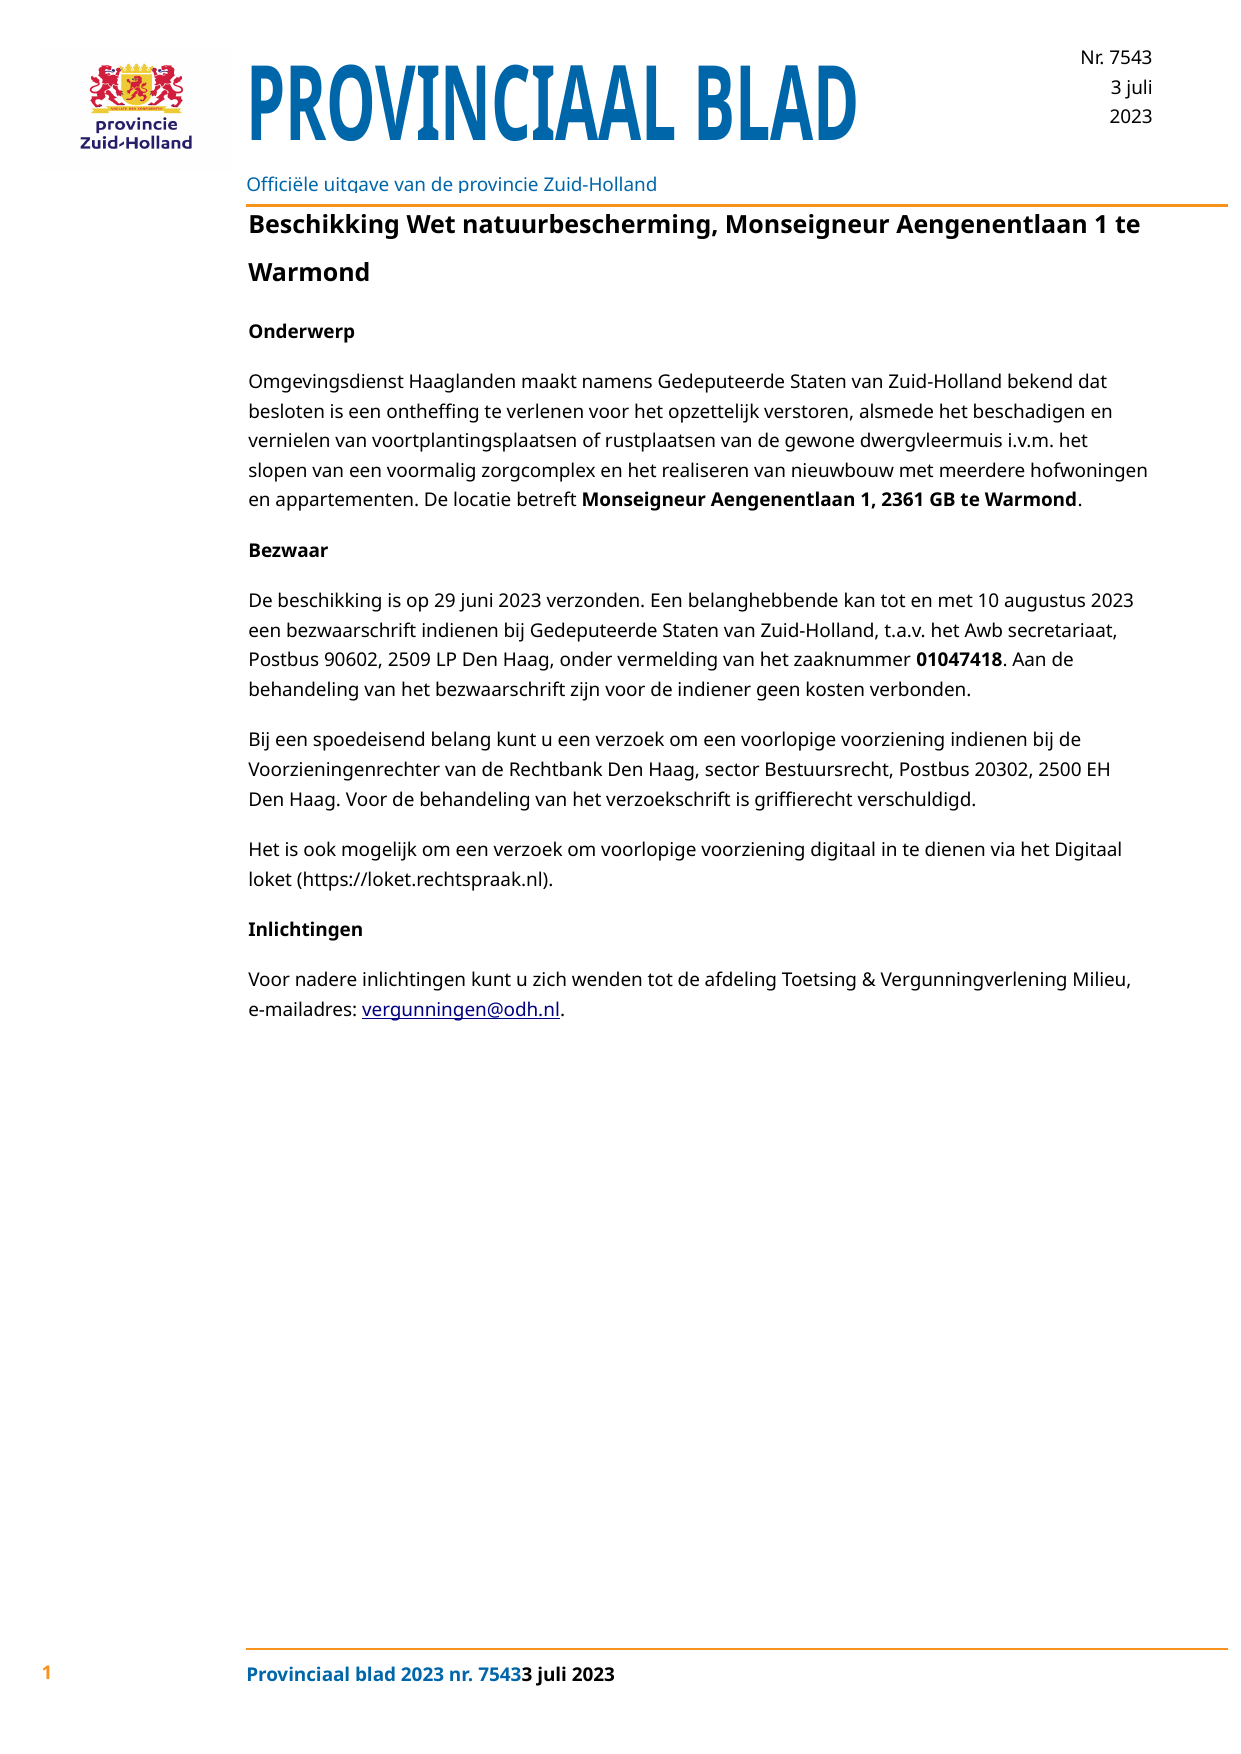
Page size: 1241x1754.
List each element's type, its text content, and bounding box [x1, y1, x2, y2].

text Bezwaar [248, 537, 1152, 563]
text Voor nadere inlichtingen kunt u zich wenden tot de afdeling Toetsing & Vergunningverlening Milieu, e-mailadres: vergunningen@odh.nl. [248, 967, 1152, 1022]
text Het is ook mogelijk om een verzoek om voorlopige voorziening digitaal in te dienen via het Digitaal loket (https://loket.rechtspraak.nl). [248, 836, 1152, 892]
text Bij een spoedeisend belang kunt u een verzoek om een voorlopige voorziening indienen bij de Voorzieningenrechter van de Rechtbank Den Haag, sector Bestuursrecht, Postbus 20302, 2500 EH Den Haag. Voor de behandeling van het verzoekschrift is griffierecht verschuldigd. [248, 727, 1152, 812]
picture [41, 47, 231, 172]
text De beschikking is op 29 juni 2023 verzonden. Een belanghebbende kan tot en met 10 augustus 2023 een bezwaarschrift indienen bij Gedeputeerde Staten van Zuid-Holland, t.a.v. het Awb secretariaat, Postbus 90602, 2509 LP Den Haag, onder vermelding van het zaaknummer 01047418. Aan de behandeling van het bezwaarschrift zijn voor de indiener geen kosten verbonden. [248, 587, 1152, 702]
text Inlichtingen [248, 916, 1152, 942]
text Omgevingsdienst Haaglanden maakt namens Gedeputeerde Staten van Zuid-Holland bekend dat besloten is een ontheffing te verlenen voor het opzettelijk verstoren, alsmede het beschadigen en vernielen van voortplantingsplaatsen of rustplaatsen van de gewone dwergvleermuis i.v.m. het slopen van een voormalig zorgcomplex en het realiseren van nieuwbouw met meerdere hofwoningen en appartementen. De locatie betreft Monseigneur Aengenentlaan 1, 2361 GB te Warmond. [248, 368, 1152, 512]
text Beschikking Wet natuurbescherming, Monseigneur Aengenentlaan 1 te Warmond [248, 207, 1152, 288]
text Onderwerp [248, 318, 1152, 344]
